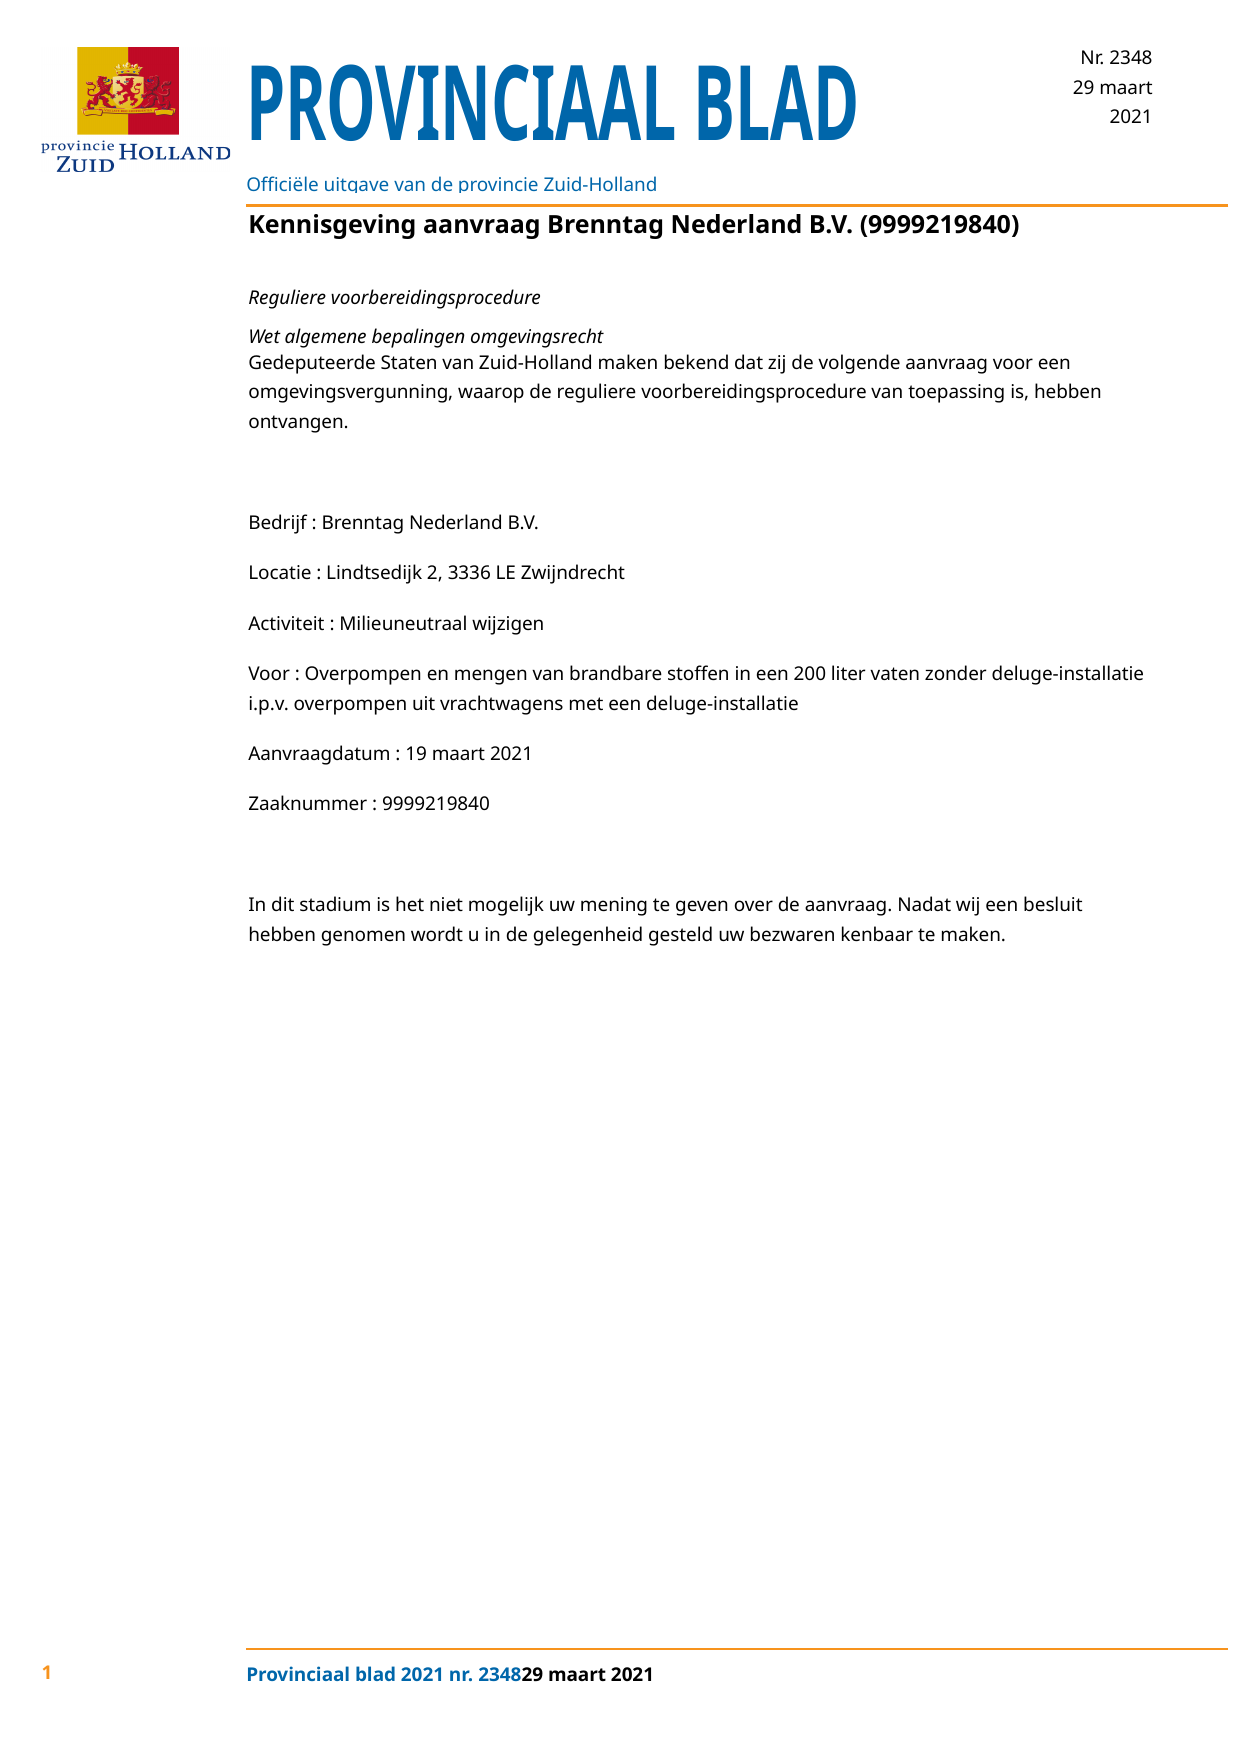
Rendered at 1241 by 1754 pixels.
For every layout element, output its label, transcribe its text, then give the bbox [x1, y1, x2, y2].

text Wet algemene bepalingen omgevingsrecht [248, 323, 1152, 349]
text Kennisgeving aanvraag Brenntag Nederland B.V. (9999219840) [248, 207, 1152, 241]
text Aanvraagdatum : 19 maart 2021 [248, 740, 1152, 766]
picture [41, 47, 231, 172]
text Bedrijf : Brenntag Nederland B.V. [248, 509, 1152, 534]
text Gedeputeerde Staten van Zuid-Holland maken bekend dat zij de volgende aanvraag voor een omgevingsvergunning, waarop de reguliere voorbereidingsprocedure van toepassing is, hebben ontvangen. [248, 349, 1152, 434]
text Voor : Overpompen en mengen van brandbare stoffen in een 200 liter vaten zonder deluge-installatie i.p.v. overpompen uit vrachtwagens met een deluge-installatie [248, 660, 1152, 715]
text Reguliere voorbereidingsprocedure [248, 284, 1152, 309]
text In dit stadium is het niet mogelijk uw mening te geven over de aanvraag. Nadat wij een besluit hebben genomen wordt u in de gelegenheid gesteld uw bezwaren kenbaar te maken. [248, 891, 1152, 947]
text Activiteit : Milieuneutraal wijzigen [248, 610, 1152, 635]
text Zaaknummer : 9999219840 [248, 791, 1152, 816]
text Locatie : Lindtsedijk 2, 3336 LE Zwijndrecht [248, 559, 1152, 585]
